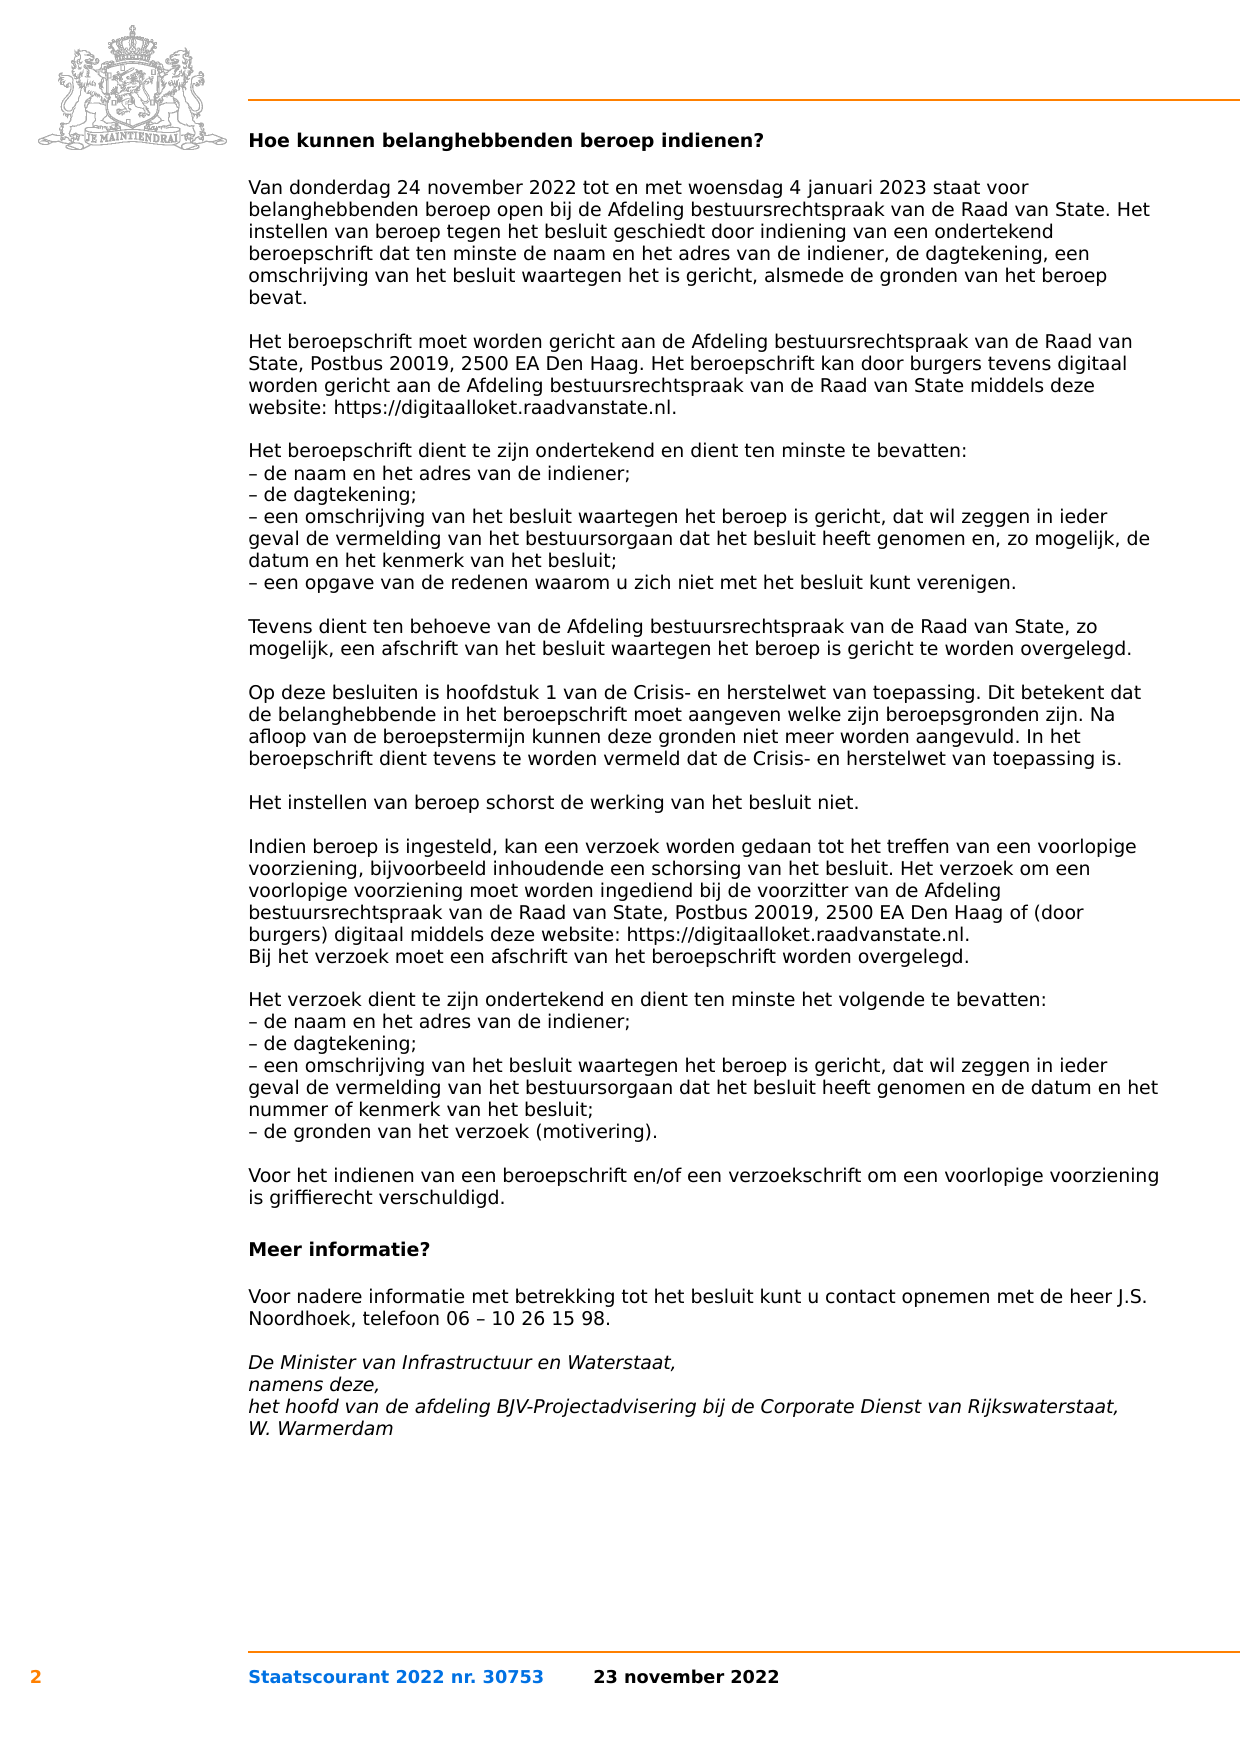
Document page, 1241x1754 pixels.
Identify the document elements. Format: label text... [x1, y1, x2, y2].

text – de dagtekening; [248, 1033, 1163, 1055]
text Het beroepschrift dient te zijn ondertekend en dient ten minste te bevatten: [248, 440, 1163, 462]
text Voor het indienen van een beroepschrift en/of een verzoekschrift om een voorlopige voorziening is griffierecht verschuldigd. [248, 1165, 1163, 1209]
text De Minister van Infrastructuur en Waterstaat, namens deze, het hoofd van de afdeling BJV-Projectadvisering bij de Corporate Dienst van Rijkswaterstaat, W. Warmerdam [248, 1352, 1163, 1440]
picture [38, 25, 227, 150]
text Het instellen van beroep schorst de werking van het besluit niet. [248, 792, 1163, 814]
text Het beroepschrift moet worden gericht aan de Afdeling bestuursrechtspraak van de Raad van State, Postbus 20019, 2500 EA Den Haag. Het beroepschrift kan door burgers tevens digitaal worden gericht aan de Afdeling bestuursrechtspraak van de Raad van State middels deze website: https://digitaalloket.raadvanstate.nl. [248, 331, 1163, 418]
text – de naam en het adres van de indiener; [248, 462, 1163, 484]
text Op deze besluiten is hoofdstuk 1 van de Crisis- en herstelwet van toepassing. Dit betekent dat de belanghebbende in het beroepschrift moet aangeven welke zijn beroepsgronden zijn. Na afloop van de beroepstermijn kunnen deze gronden niet meer worden aangevuld. In het beroepschrift dient tevens te worden vermeld dat de Crisis- en herstelwet van toepassing is. [248, 682, 1163, 770]
text Van donderdag 24 november 2022 tot en met woensdag 4 januari 2023 staat voor belanghebbenden beroep open bij de Afdeling bestuursrechtspraak van de Raad van State. Het instellen van beroep tegen het besluit geschiedt door indiening van een ondertekend beroepschrift dat ten minste de naam en het adres van de indiener, de dagtekening, een omschrijving van het besluit waartegen het is gericht, alsmede de gronden van het beroep bevat. [248, 177, 1163, 309]
text – de gronden van het verzoek (motivering). [248, 1121, 1163, 1143]
text – de dagtekening; [248, 484, 1163, 506]
subtitle Meer informatie? [248, 1239, 1163, 1261]
text Indien beroep is ingesteld, kan een verzoek worden gedaan tot het treffen van een voorlopige voorziening, bijvoorbeeld inhoudende een schorsing van het besluit. Het verzoek om een voorlopige voorziening moet worden ingediend bij de voorzitter van de Afdeling bestuursrechtspraak van de Raad van State, Postbus 20019, 2500 EA Den Haag of (door burgers) digitaal middels deze website: https://digitaalloket.raadvanstate.nl. [248, 836, 1163, 946]
text Tevens dient ten behoeve van de Afdeling bestuursrechtspraak van de Raad van State, zo mogelijk, een afschrift van het besluit waartegen het beroep is gericht te worden overgelegd. [248, 616, 1163, 660]
text Het verzoek dient te zijn ondertekend en dient ten minste het volgende te bevatten: [248, 989, 1163, 1011]
text – een omschrijving van het besluit waartegen het beroep is gericht, dat wil zeggen in ieder geval de vermelding van het bestuursorgaan dat het besluit heeft genomen en de datum en het nummer of kenmerk van het besluit; [248, 1055, 1163, 1121]
text – de naam en het adres van de indiener; [248, 1011, 1163, 1033]
subtitle Hoe kunnen belanghebbenden beroep indienen? [248, 130, 1163, 152]
text – een omschrijving van het besluit waartegen het beroep is gericht, dat wil zeggen in ieder geval de vermelding van het bestuursorgaan dat het besluit heeft genomen en, zo mogelijk, de datum en het kenmerk van het besluit; [248, 506, 1163, 572]
text Bij het verzoek moet een afschrift van het beroepschrift worden overgelegd. [248, 946, 1163, 967]
text Voor nadere informatie met betrekking tot het besluit kunt u contact opnemen met de heer J.S. Noordhoek, telefoon 06 – 10 26 15 98. [248, 1286, 1163, 1330]
text – een opgave van de redenen waarom u zich niet met het besluit kunt verenigen. [248, 572, 1163, 594]
